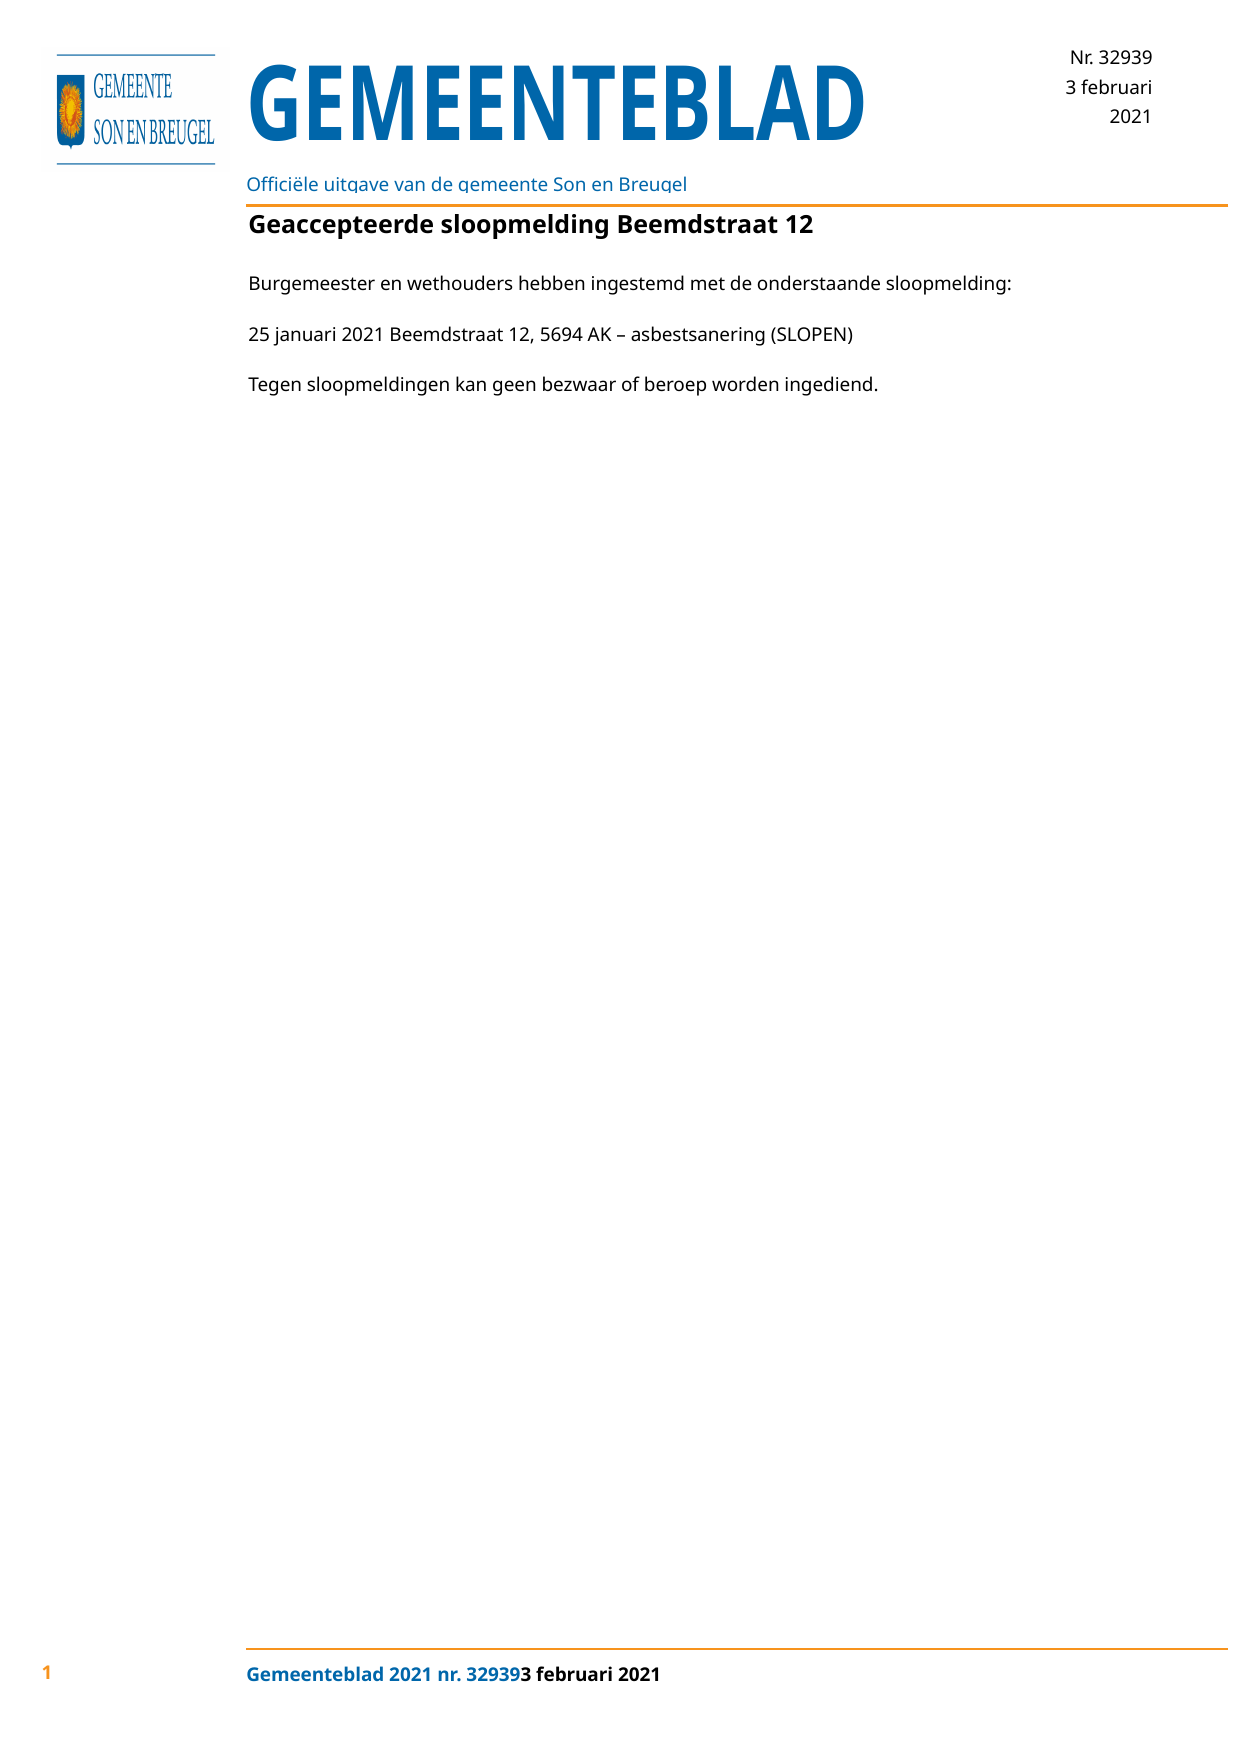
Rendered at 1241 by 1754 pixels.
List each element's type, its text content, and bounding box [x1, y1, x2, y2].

text Burgemeester en wethouders hebben ingestemd met de onderstaande sloopmelding: [248, 270, 1152, 296]
picture [41, 47, 231, 172]
text 25 januari 2021 Beemdstraat 12, 5694 AK – asbestsanering (SLOPEN) [248, 321, 1152, 346]
text Geaccepteerde sloopmelding Beemdstraat 12 [248, 207, 1152, 241]
text Tegen sloopmeldingen kan geen bezwaar of beroep worden ingediend. [248, 371, 1152, 397]
